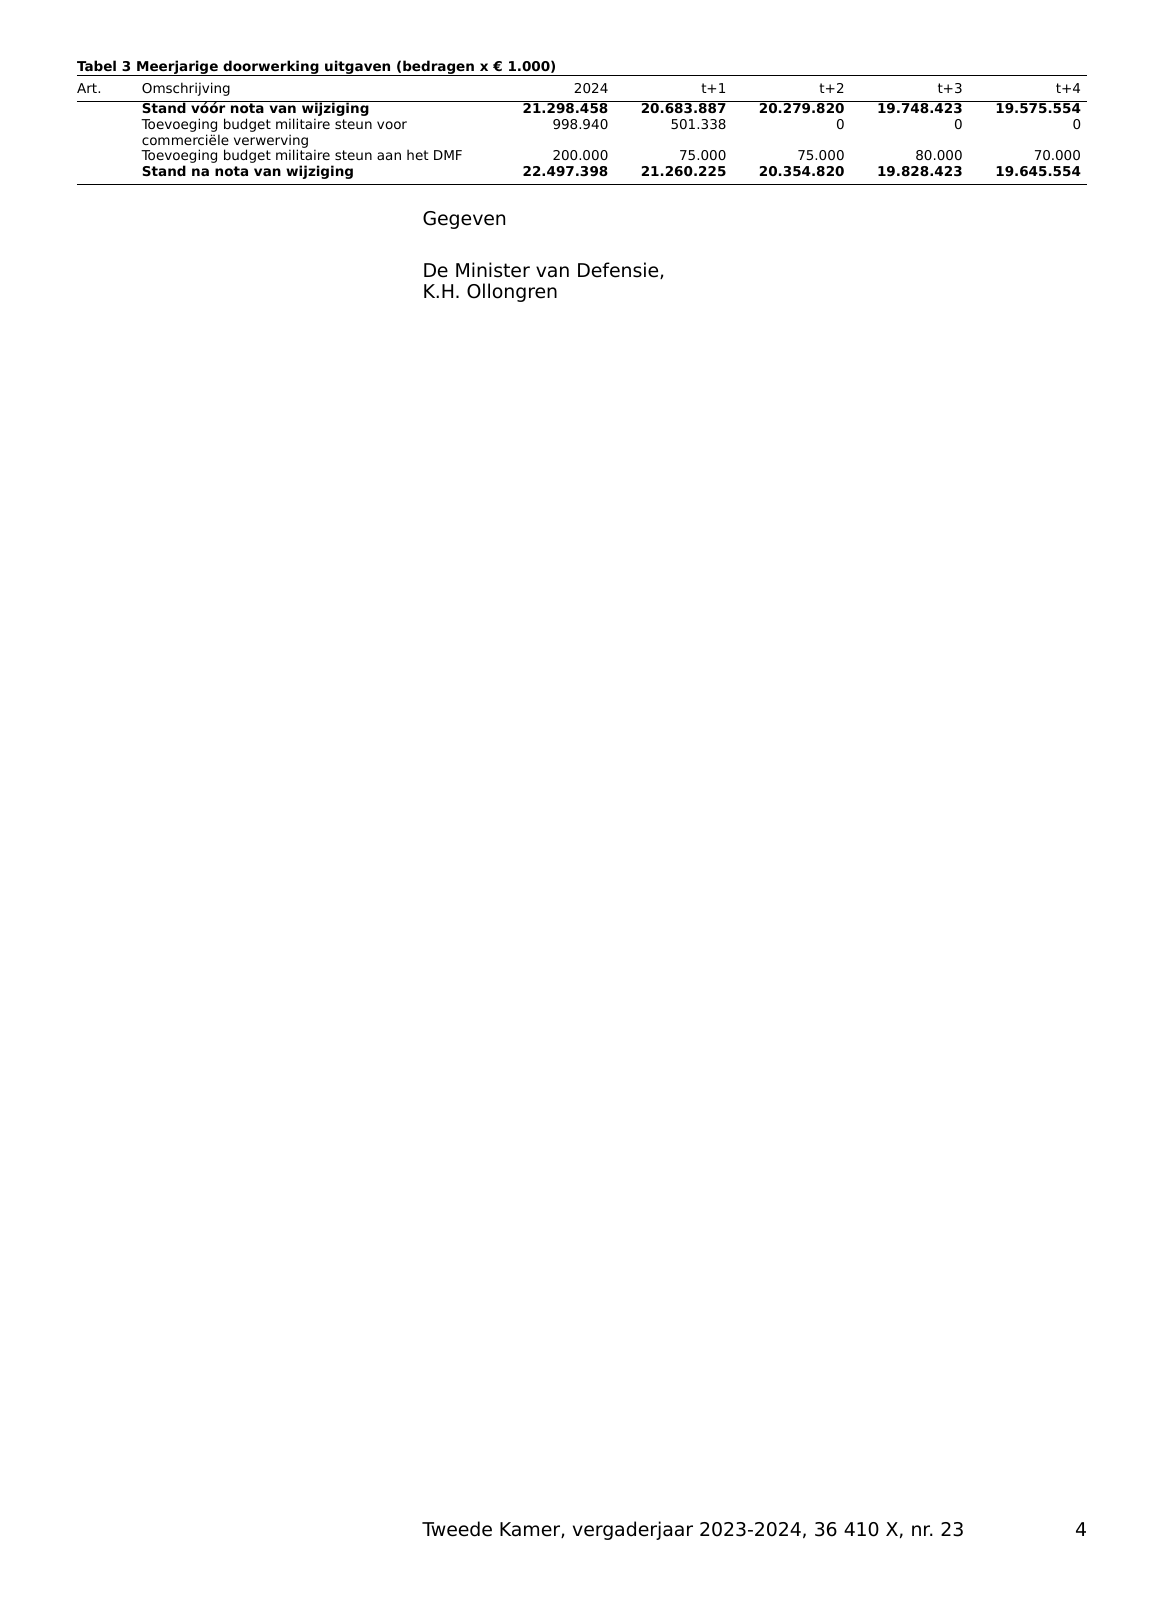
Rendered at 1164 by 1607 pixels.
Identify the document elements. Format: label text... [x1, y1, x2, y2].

table_cell Toevoeging budget militaire steun voor commerciële verwerving [136, 117, 496, 148]
subtitle Gegeven [422, 207, 1087, 229]
table_header Tabel 3 Meerjarige doorwerking uitgaven (bedragen x € 1.000) [77, 59, 1087, 75]
table_cell t+2 [732, 76, 850, 101]
table_cell 20.683.887 [614, 102, 732, 117]
table_cell 21.260.225 [614, 164, 732, 184]
table_cell 19.828.423 [850, 164, 968, 184]
table_cell Art. [77, 76, 136, 101]
table_cell 2024 [496, 76, 614, 101]
table_cell [77, 117, 136, 148]
table_cell 75.000 [732, 148, 850, 164]
table_cell 0 [850, 117, 968, 148]
table_cell 75.000 [614, 148, 732, 164]
text De Minister van Defensie, K.H. Ollongren [422, 259, 1087, 303]
table_cell 20.279.820 [732, 102, 850, 117]
table_cell 200.000 [496, 148, 614, 164]
table_cell Stand na nota van wijziging [136, 164, 496, 184]
table_cell 0 [732, 117, 850, 148]
table_cell 20.354.820 [732, 164, 850, 184]
table_cell Omschrijving [136, 76, 496, 101]
table_cell [77, 148, 136, 164]
table_cell [77, 164, 136, 184]
table_cell 19.645.554 [969, 164, 1087, 184]
table_cell t+1 [614, 76, 732, 101]
table_cell t+3 [850, 76, 968, 101]
table_cell Toevoeging budget militaire steun aan het DMF [136, 148, 496, 164]
table_cell 80.000 [850, 148, 968, 164]
table_cell 19.575.554 [969, 102, 1087, 117]
table_cell [77, 102, 136, 117]
table_cell 22.497.398 [496, 164, 614, 184]
table_cell Stand vóór nota van wijziging [136, 102, 496, 117]
table_cell 21.298.458 [496, 102, 614, 117]
table_cell 70.000 [969, 148, 1087, 164]
table_cell t+4 [969, 76, 1087, 101]
table_cell 0 [969, 117, 1087, 148]
table_cell 998.940 [496, 117, 614, 148]
table_cell 501.338 [614, 117, 732, 148]
table_cell 19.748.423 [850, 102, 968, 117]
